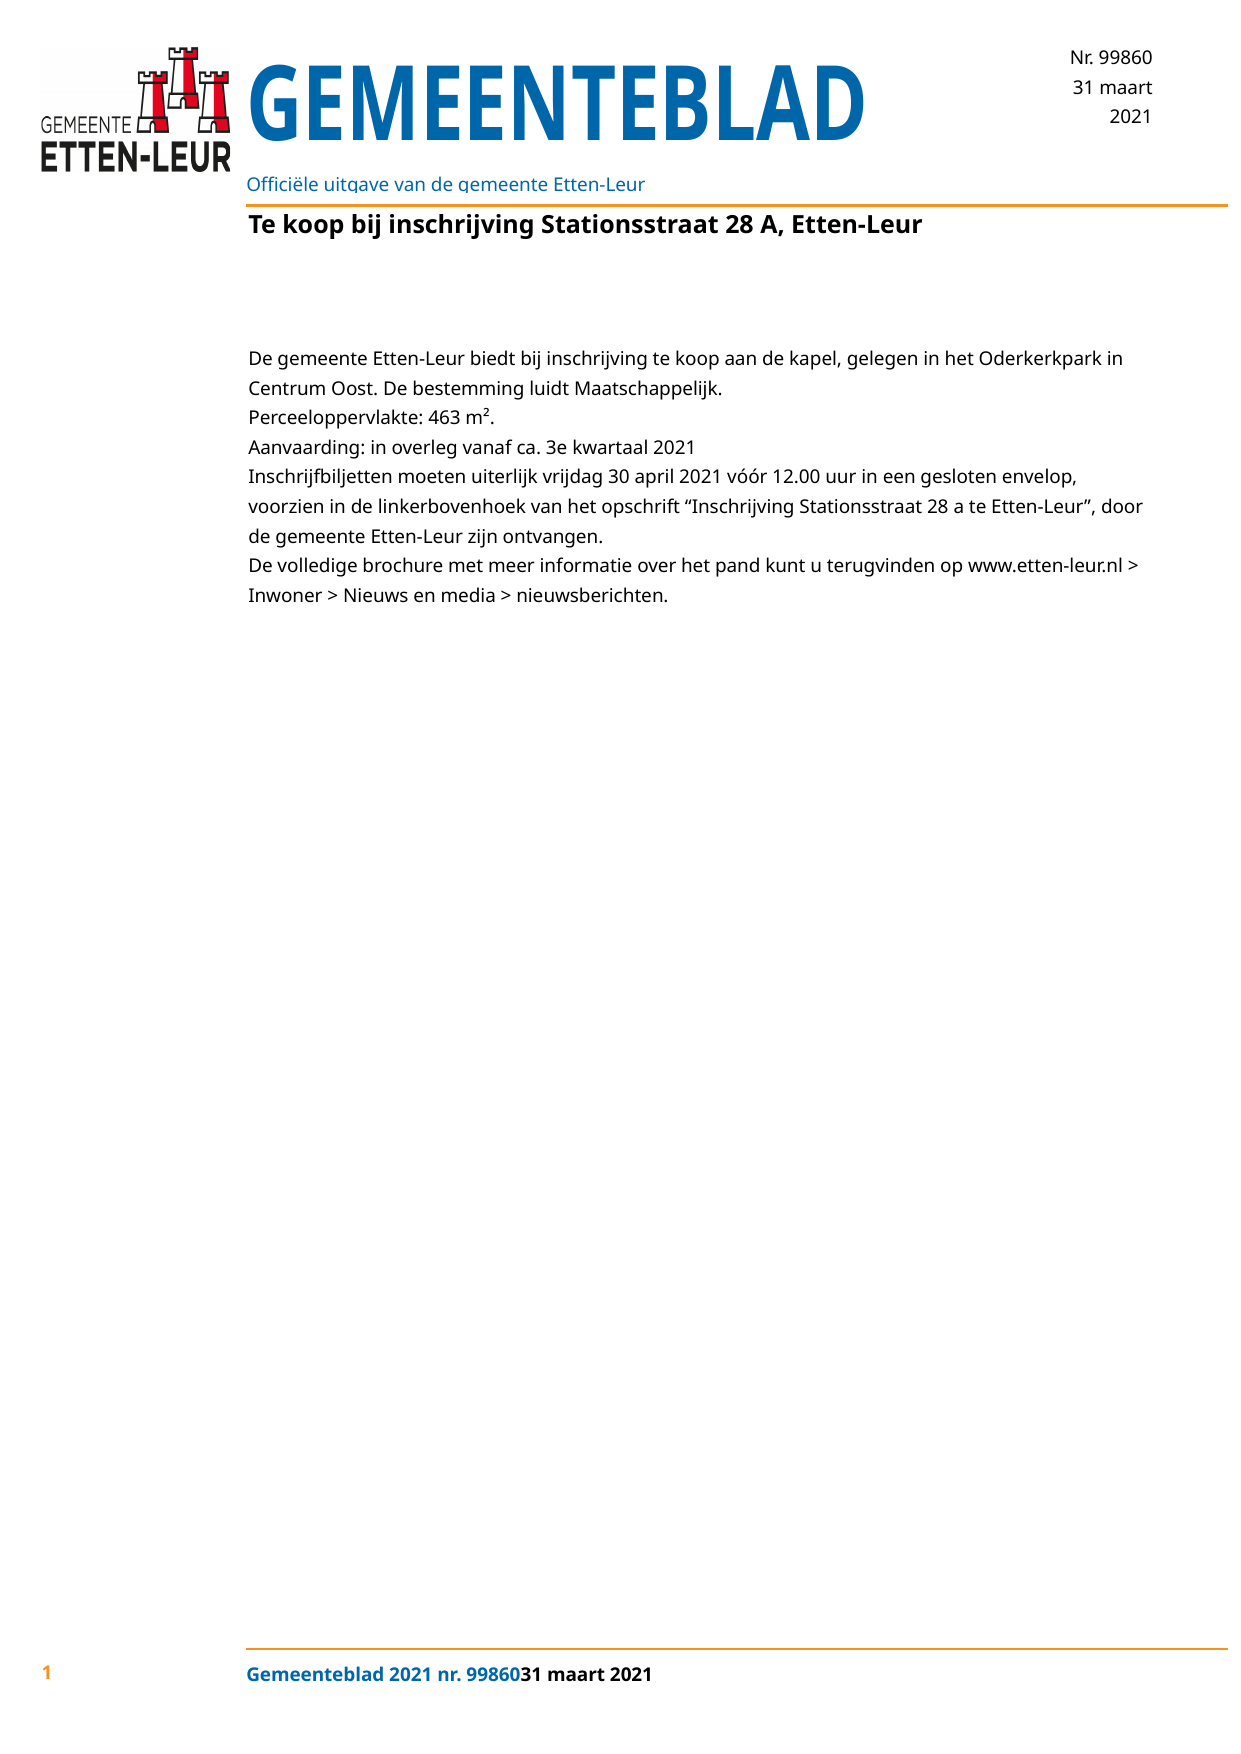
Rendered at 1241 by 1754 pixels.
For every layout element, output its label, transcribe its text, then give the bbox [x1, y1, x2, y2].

text De gemeente Etten-Leur biedt bij inschrijving te koop aan de kapel, gelegen in het Oderkerkpark in Centrum Oost. De bestemming luidt Maatschappelijk. [248, 345, 1152, 401]
text Inschrijfbiljetten moeten uiterlijk vrijdag 30 april 2021 vóór 12.00 uur in een gesloten envelop, voorzien in de linkerbovenhoek van het opschrift “Inschrijving Stationsstraat 28 a te Etten-Leur”, door de gemeente Etten-Leur zijn ontvangen. [248, 464, 1152, 548]
text Aanvaarding: in overleg vanaf ca. 3e kwartaal 2021 [248, 434, 1152, 460]
picture [41, 47, 231, 172]
text Te koop bij inschrijving Stationsstraat 28 A, Etten-Leur [248, 207, 1152, 241]
text De volledige brochure met meer informatie over het pand kunt u terugvinden op www.etten-leur.nl > Inwoner > Nieuws en media > nieuwsberichten. [248, 552, 1152, 608]
text Perceeloppervlakte: 463 m². [248, 404, 1152, 430]
